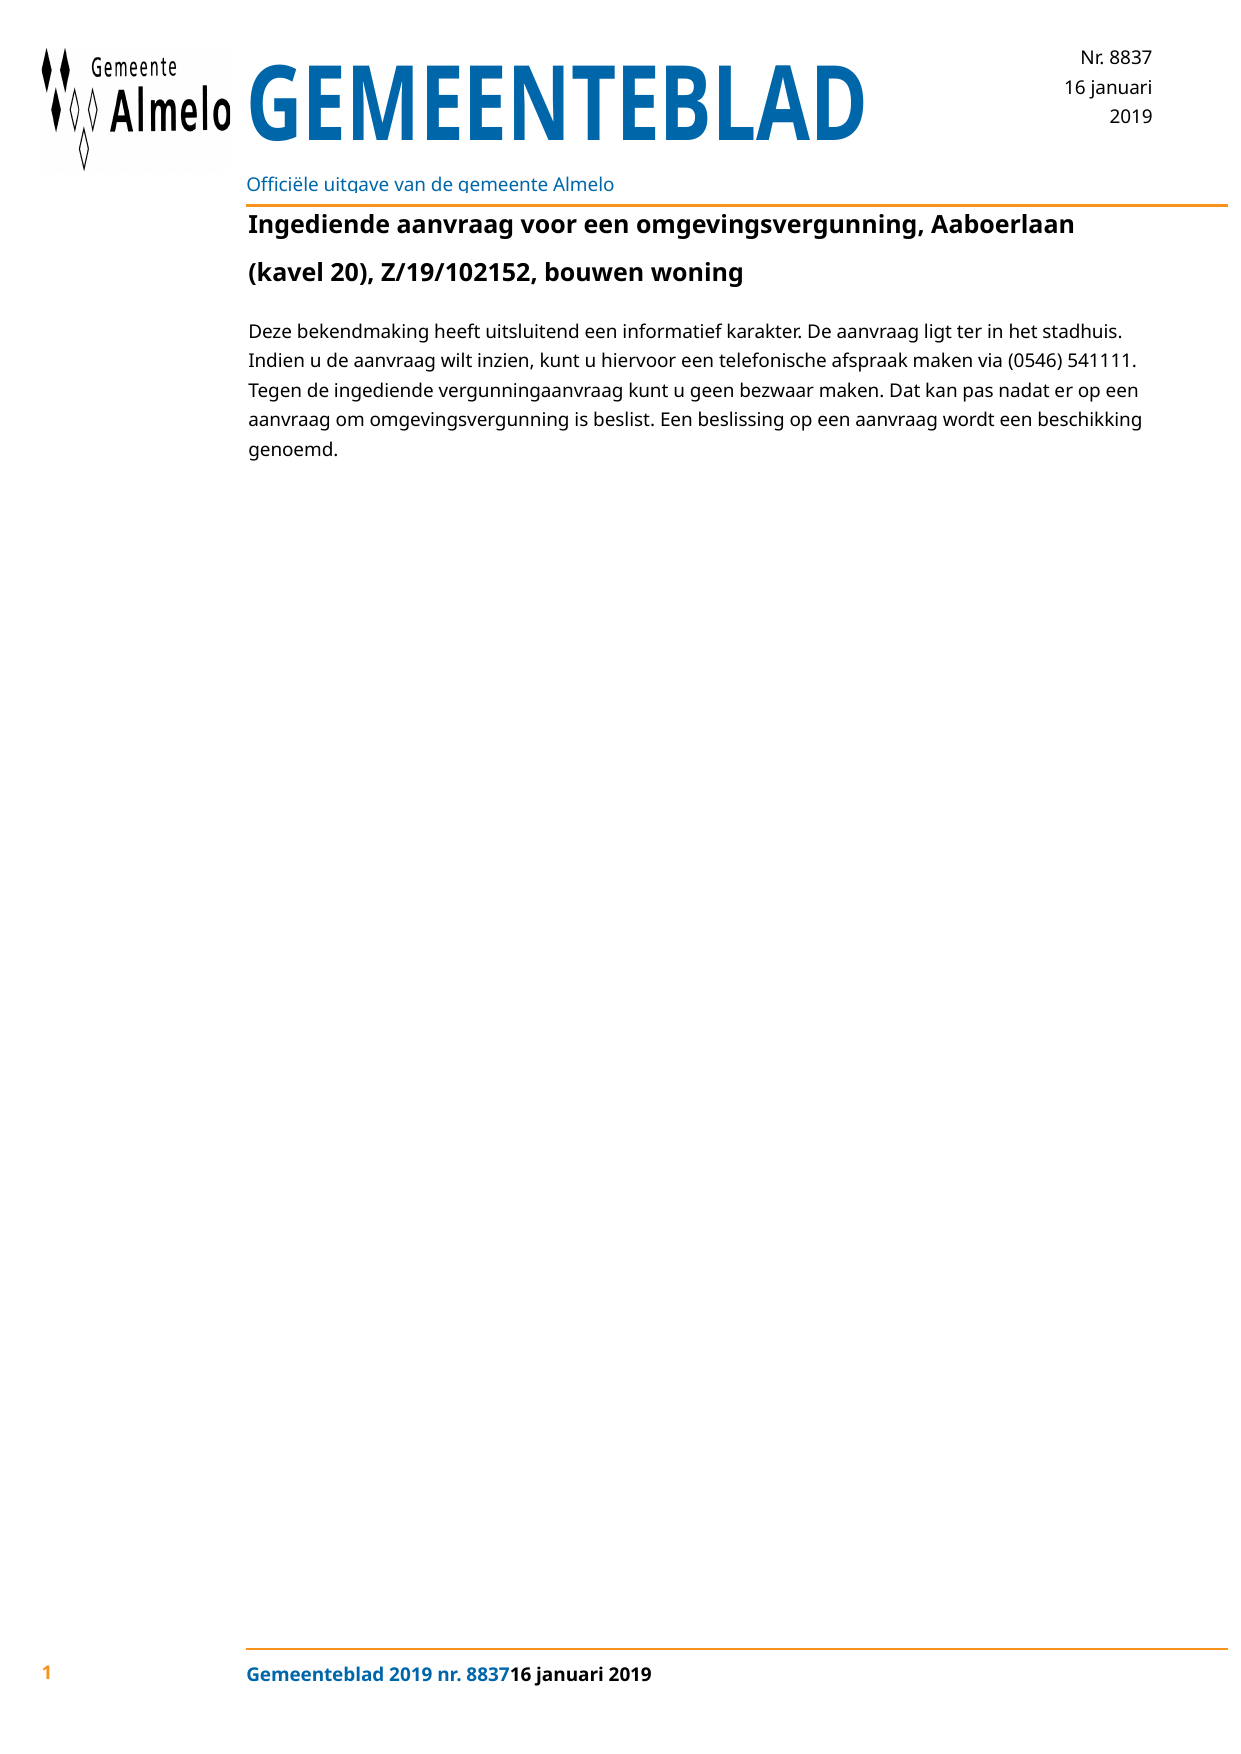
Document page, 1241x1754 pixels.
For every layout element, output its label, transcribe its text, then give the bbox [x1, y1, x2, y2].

text Ingediende aanvraag voor een omgevingsvergunning, Aaboerlaan (kavel 20), Z/19/102152, bouwen woning [248, 207, 1152, 288]
picture [41, 47, 231, 172]
text Deze bekendmaking heeft uitsluitend een informatief karakter. De aanvraag ligt ter in het stadhuis. Indien u de aanvraag wilt inzien, kunt u hiervoor een telefonische afspraak maken via (0546) 541111. Tegen de ingediende vergunningaanvraag kunt u geen bezwaar maken. Dat kan pas nadat er op een aanvraag om omgevingsvergunning is beslist. Een beslissing op een aanvraag wordt een beschikking genoemd. [248, 318, 1152, 462]
